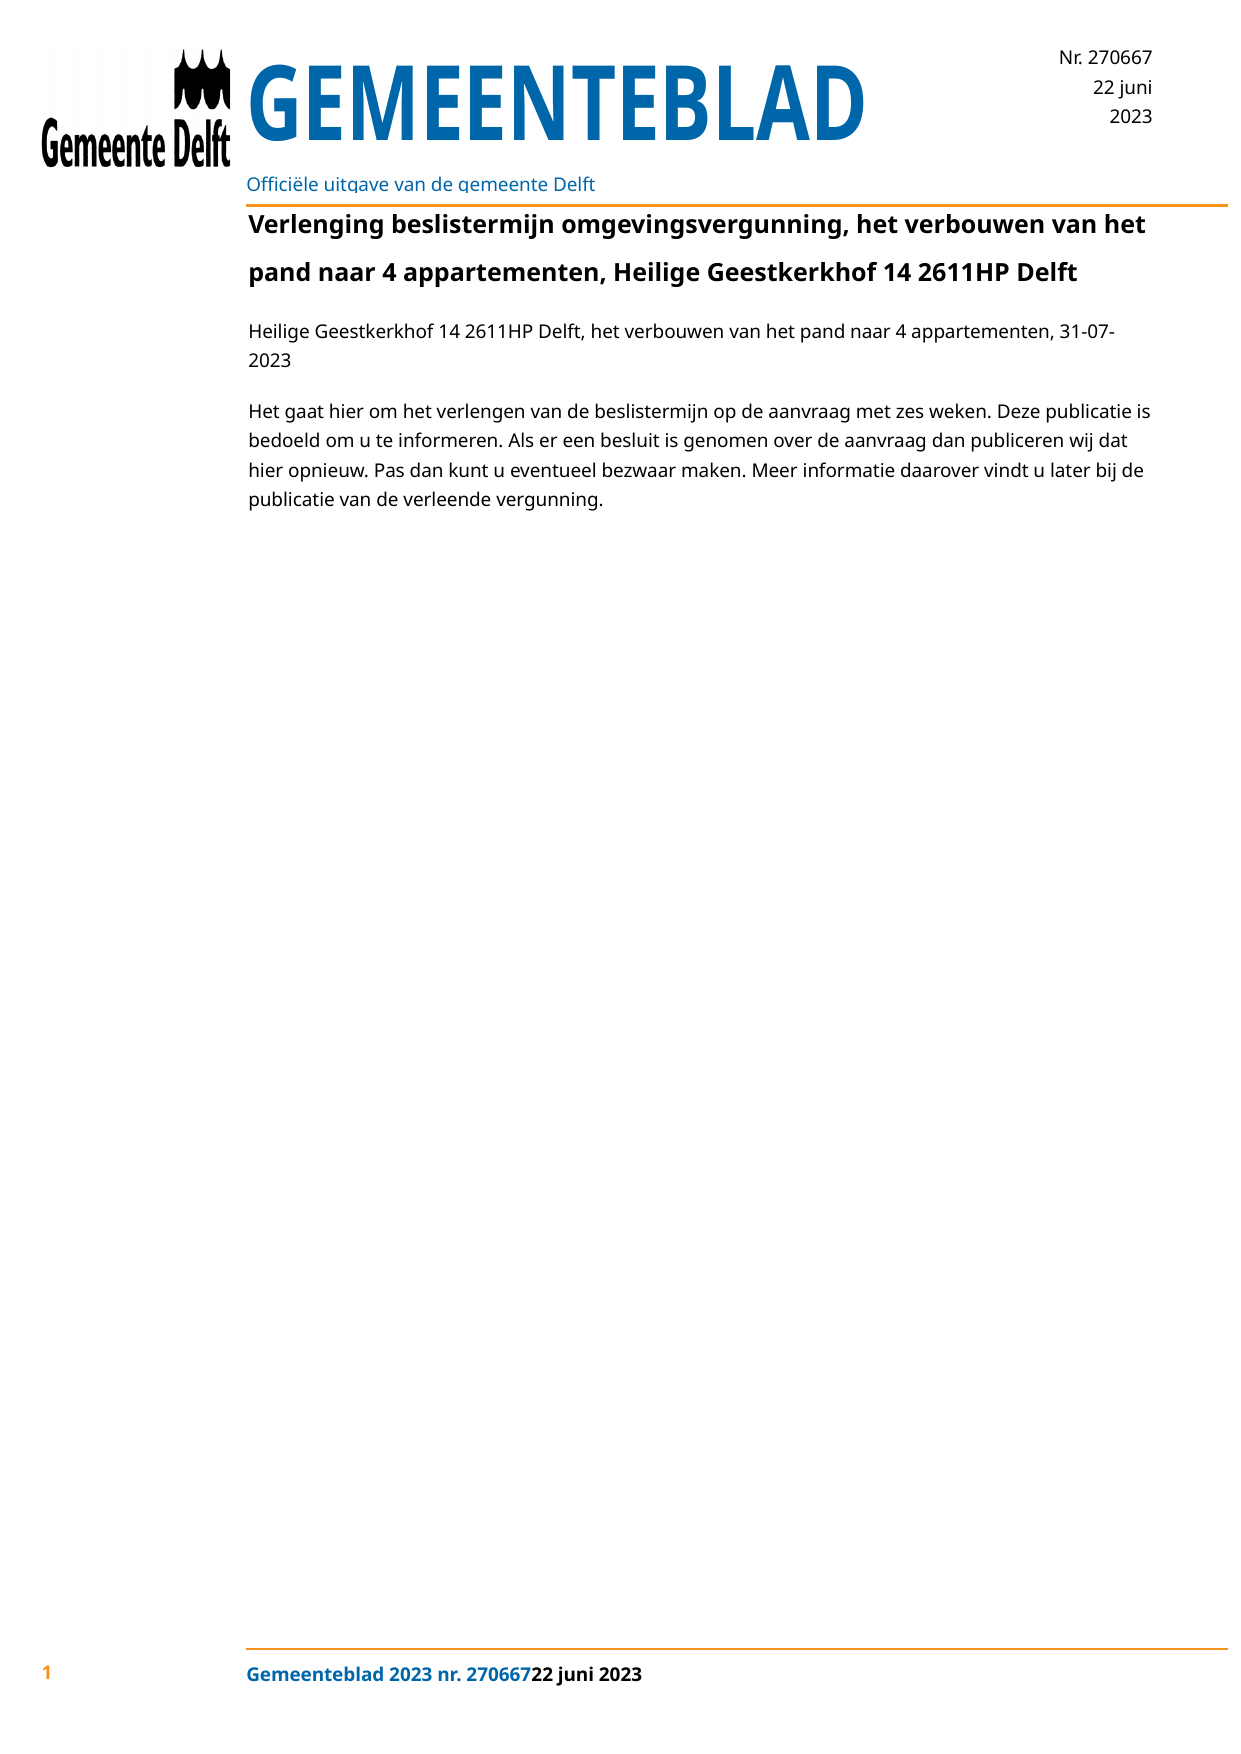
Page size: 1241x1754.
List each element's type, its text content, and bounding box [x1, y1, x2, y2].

text Verlenging beslistermijn omgevingsvergunning, het verbouwen van het pand naar 4 appartementen, Heilige Geestkerkhof 14 2611HP Delft [248, 207, 1152, 288]
picture [41, 47, 231, 172]
text Het gaat hier om het verlengen van de beslistermijn op de aanvraag met zes weken. Deze publicatie is bedoeld om u te informeren. Als er een besluit is genomen over de aanvraag dan publiceren wij dat hier opnieuw. Pas dan kunt u eventueel bezwaar maken. Meer informatie daarover vindt u later bij de publicatie van de verleende vergunning. [248, 398, 1152, 512]
text Heilige Geestkerkhof 14 2611HP Delft, het verbouwen van het pand naar 4 appartementen, 31-07-2023 [248, 318, 1152, 373]
